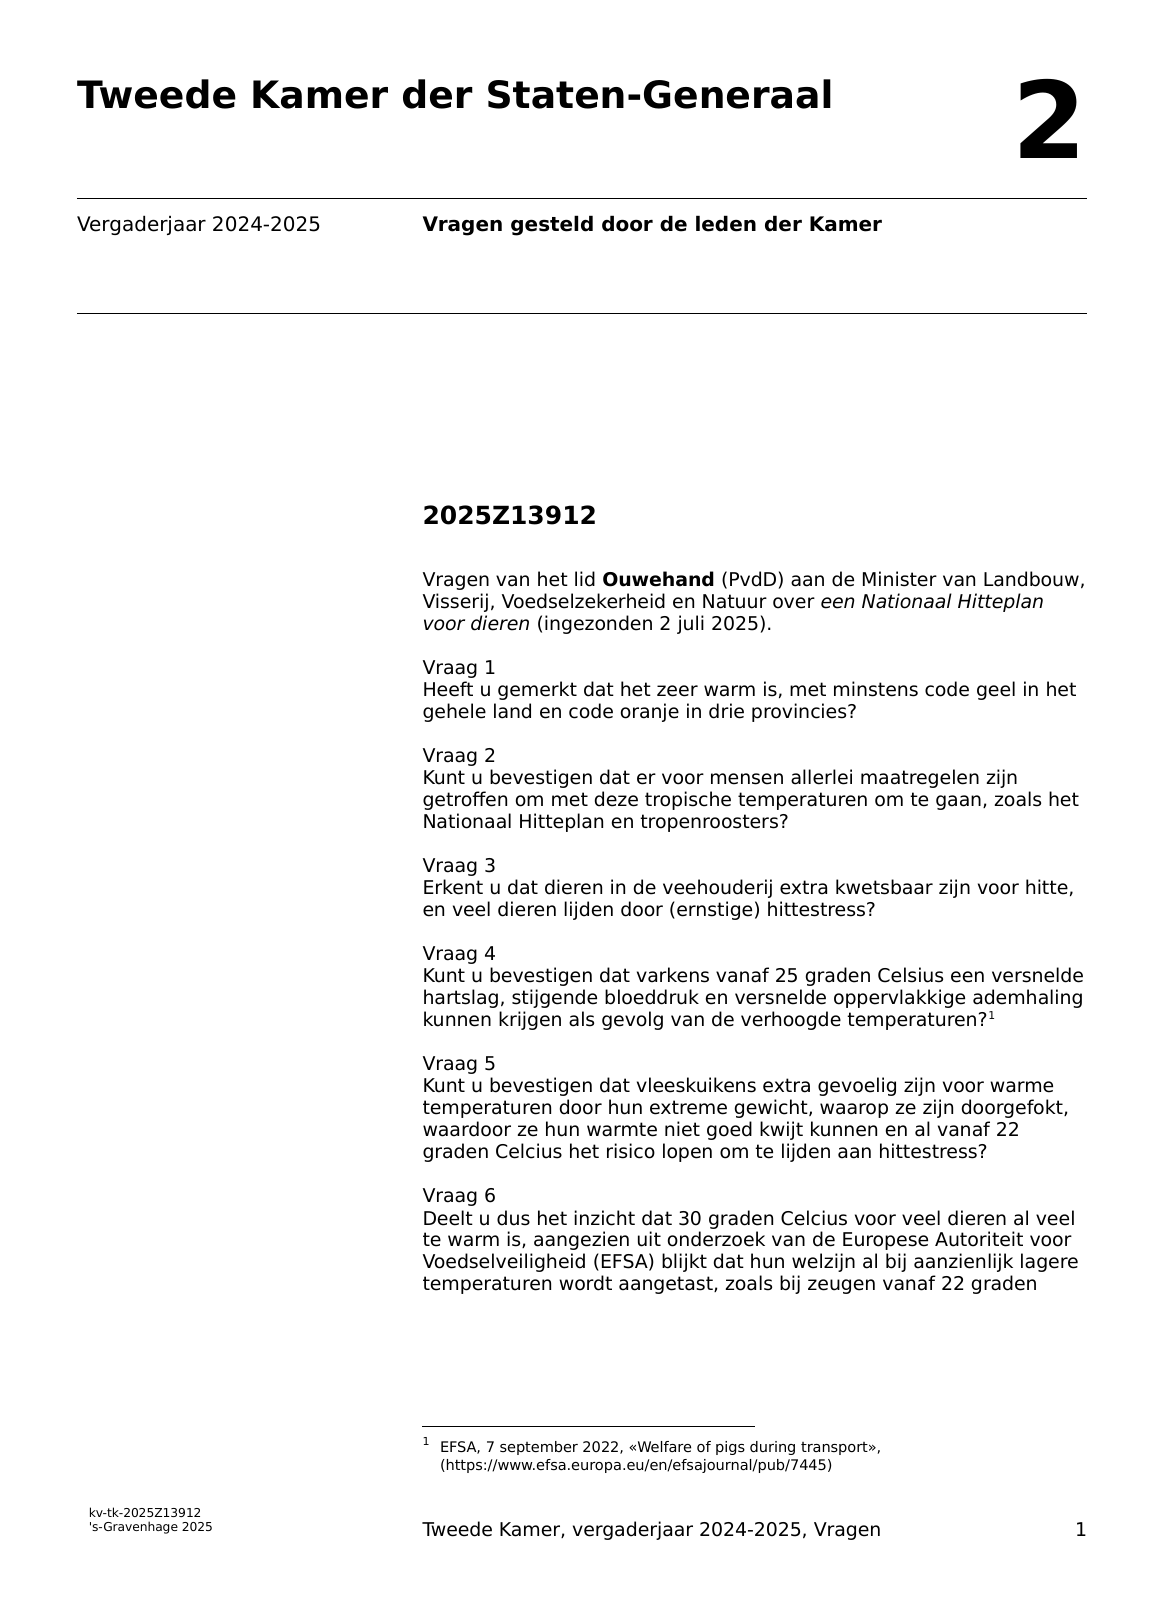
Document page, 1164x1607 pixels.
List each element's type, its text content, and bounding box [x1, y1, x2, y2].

text 2025Z13912 [422, 501, 1087, 531]
text Vraag 4 [422, 943, 1087, 965]
text Vraag 1 [422, 657, 1087, 679]
text 's-Gravenhage 2025 [88, 1520, 323, 1534]
table_cell Vergaderjaar 2024-2025 [77, 199, 422, 313]
table_header Tweede Kamer der Staten-Generaal [77, 59, 886, 198]
text kv-tk-2025Z13912 [88, 1506, 323, 1520]
text Vragen van het lid Ouwehand (PvdD) aan de Minister van Landbouw, Visserij, Voedselzekerheid en Natuur over een Nationaal Hitteplan voor dieren (ingezonden 2 juli 2025). [422, 569, 1087, 635]
text Vraag 2 [422, 745, 1087, 767]
text Kunt u bevestigen dat vleeskuikens extra gevoelig zijn voor warme temperaturen door hun extreme gewicht, waarop ze zijn doorgefokt, waardoor ze hun warmte niet goed kwijt kunnen en al vanaf 22 graden Celcius het risico lopen om te lijden aan hittestress? [422, 1075, 1087, 1163]
text Erkent u dat dieren in de veehouderij extra kwetsbaar zijn voor hitte, en veel dieren lijden door (ernstige) hittestress? [422, 877, 1087, 921]
table_header 2 [886, 59, 1087, 198]
text EFSA, 7 september 2022, «Welfare of pigs during transport», (https://www.efsa.europa.eu/en/efsajournal/pub/7445) [422, 1435, 1087, 1474]
text Kunt u bevestigen dat varkens vanaf 25 graden Celsius een versnelde hartslag, stijgende bloeddruk en versnelde oppervlakkige ademhaling kunnen krijgen als gevolg van de verhoogde temperaturen? [422, 965, 1087, 1031]
text Kunt u bevestigen dat er voor mensen allerlei maatregelen zijn getroffen om met deze tropische temperaturen om te gaan, zoals het Nationaal Hitteplan en tropenroosters? [422, 767, 1087, 833]
table_cell Vragen gesteld door de leden der Kamer [422, 199, 1087, 313]
text Vraag 3 [422, 855, 1087, 877]
text Vraag 5 [422, 1053, 1087, 1075]
text Vraag 6 [422, 1185, 1087, 1207]
text Heeft u gemerkt dat het zeer warm is, met minstens code geel in het gehele land en code oranje in drie provincies? [422, 679, 1087, 723]
text Deelt u dus het inzicht dat 30 graden Celcius voor veel dieren al veel te warm is, aangezien uit onderzoek van de Europese Autoriteit voor Voedselveiligheid (EFSA) blijkt dat hun welzijn al bij aanzienlijk lagere temperaturen wordt aangetast, zoals bij zeugen vanaf 22 graden [422, 1207, 1087, 1295]
